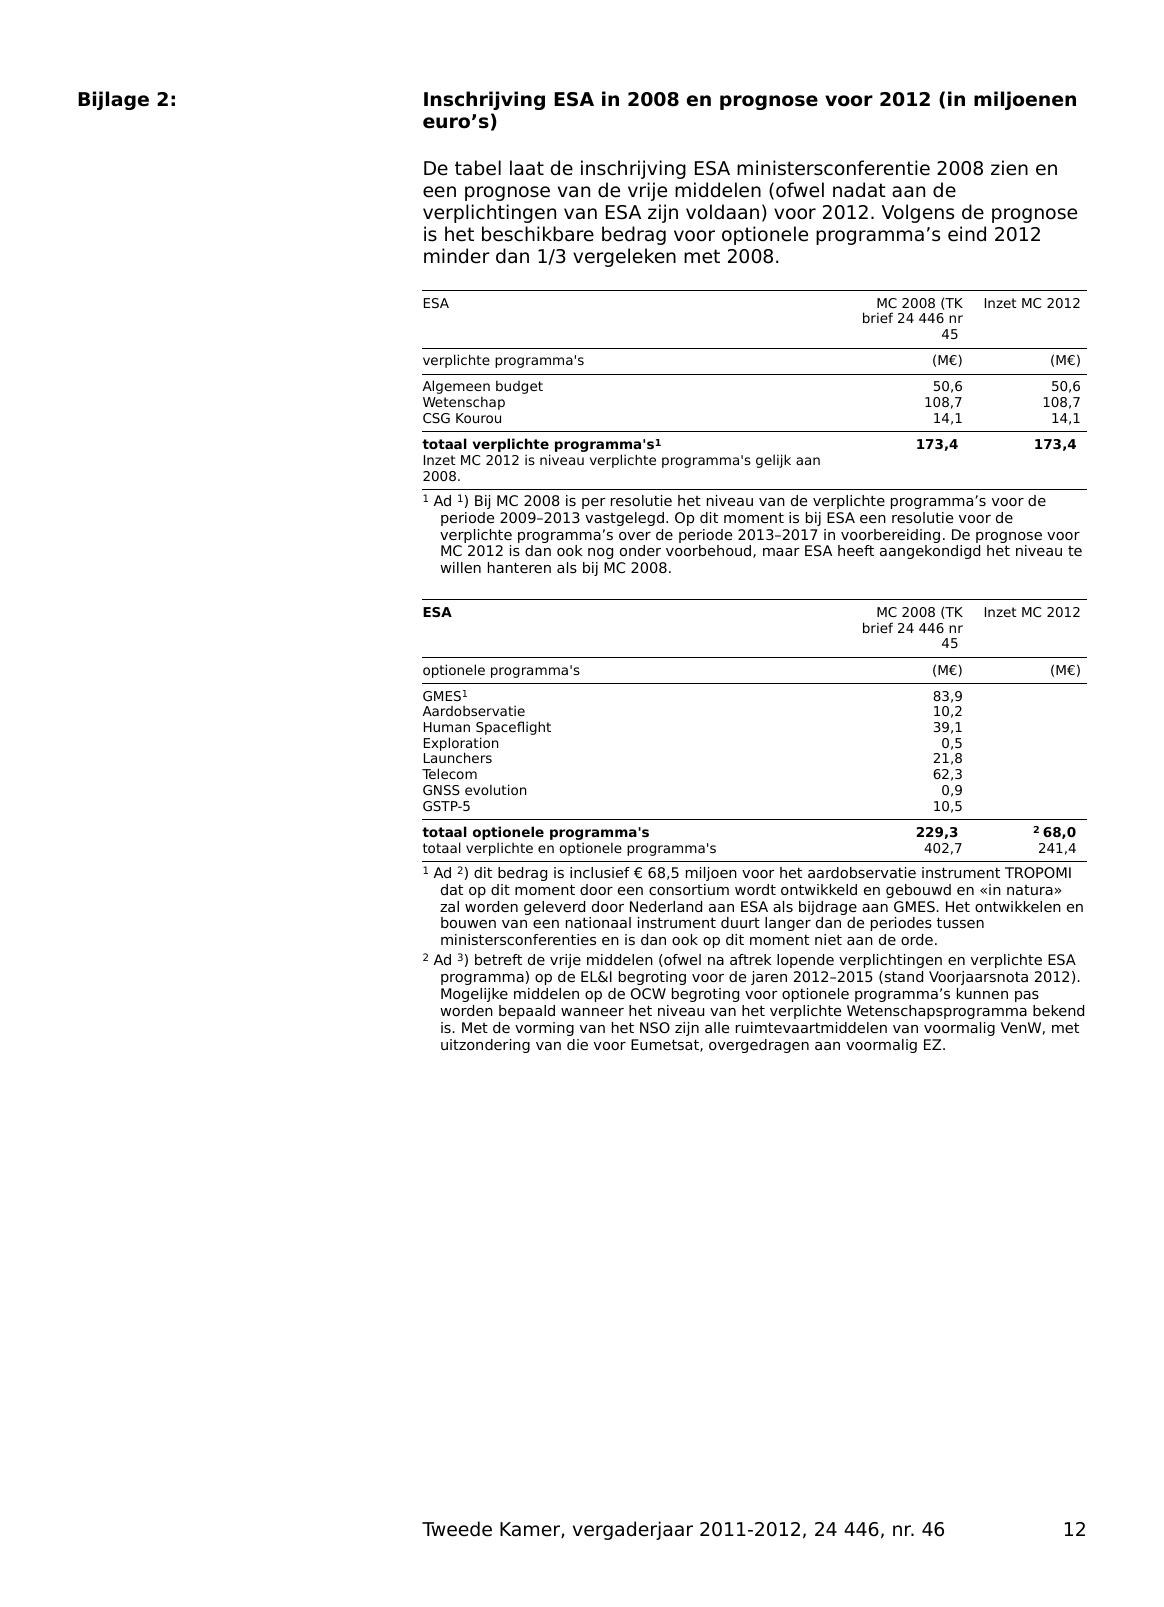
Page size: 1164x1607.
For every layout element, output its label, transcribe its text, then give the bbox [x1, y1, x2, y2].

table_cell (M€) [850, 349, 968, 373]
table_cell Aardobservatie [422, 704, 850, 720]
table_cell [969, 736, 1087, 751]
table_cell (M€) [850, 658, 968, 683]
table_cell 108,7 [969, 395, 1087, 411]
table_cell [850, 453, 968, 489]
table_cell Wetenschap [422, 395, 850, 411]
table_cell Algemeen budget [422, 375, 850, 395]
table_cell 50,6 [850, 375, 968, 395]
text De tabel laat de inschrijving ESA ministersconferentie 2008 zien en een prognose van de vrije middelen (ofwel nadat aan de verplichtingen van ESA zijn voldaan) voor 2012. Volgens de prognose is het beschikbare bedrag voor optionele programma’s eind 2012 minder dan 1/3 vergeleken met 2008. [422, 158, 1087, 268]
table_cell 402,7 [850, 840, 968, 861]
table_cell verplichte programma's [422, 349, 850, 373]
table_header Inzet MC 2012 [969, 600, 1087, 657]
table_cell 241,4 [969, 840, 1087, 861]
table_cell totaal verplichte programma's1 [422, 432, 850, 453]
table_cell Telecom [422, 767, 850, 783]
table_cell 173,4 [850, 432, 968, 453]
table_header Inzet MC 2012 [969, 291, 1087, 347]
table_cell 62,3 [850, 767, 968, 783]
table_cell 0,5 [850, 736, 968, 751]
table_cell [969, 751, 1087, 767]
table_cell Inzet MC 2012 is niveau verplichte programma's gelijk aan 2008. [422, 453, 850, 489]
table_cell [969, 720, 1087, 736]
table_cell [969, 767, 1087, 783]
table_header ESA [422, 291, 850, 347]
table_cell Launchers [422, 751, 850, 767]
table_cell 10,5 [850, 799, 968, 819]
table_cell Exploration [422, 736, 850, 751]
table_cell [969, 704, 1087, 720]
table_cell CSG Kourou [422, 411, 850, 431]
table_cell 108,7 [850, 395, 968, 411]
table_cell 0,9 [850, 783, 968, 798]
table_cell (M€) [969, 349, 1087, 373]
table_cell 83,9 [850, 684, 968, 704]
table_cell totaal optionele programma's [422, 820, 850, 840]
table_cell Human Spaceflight [422, 720, 850, 736]
table_cell GSTP-5 [422, 799, 850, 819]
table_header MC 2008 (TK brief 24 446 nr 45 [850, 600, 968, 657]
table_cell optionele programma's [422, 658, 850, 683]
table_cell [969, 684, 1087, 704]
table_cell GMES1 [422, 684, 850, 704]
table_cell 173,4 [969, 432, 1087, 453]
subtitle Bijlage 2: Inschrijving ESA in 2008 en prognose voor 2012 (in miljoenen euro’s) [77, 89, 1087, 133]
table_cell [969, 799, 1087, 819]
table_cell GNSS evolution [422, 783, 850, 798]
table_cell 1 Ad 2) dit bedrag is inclusief € 68,5 miljoen voor het aardobservatie instrument TROPOMI dat op dit moment door een consortium wordt ontwikkeld en gebouwd en «in natura» zal worden geleverd door Nederland aan ESA als bijdrage aan GMES. Het ontwikkelen en bouwen van een nationaal instrument duurt langer dan de periodes tussen ministersconferenties en is dan ook op dit moment niet aan de orde. 2 Ad 3) betreft de vrije middelen (ofwel na aftrek lopende verplichtingen en verplichte ESA programma) op de EL&I begroting voor de jaren 2012–2015 (stand Voorjaarsnota 2012). Mogelijke middelen op de OCW begroting voor optionele programma’s kunnen pas worden bepaald wanneer het niveau van het verplichte Wetenschapsprogramma bekend is. Met de vorming van het NSO zijn alle ruimtevaartmiddelen van voormalig VenW, met uitzondering van die voor Eumetsat, overgedragen aan voormalig EZ. [422, 862, 1087, 1053]
table_cell 21,8 [850, 751, 968, 767]
table_cell 229,3 [850, 820, 968, 840]
table_cell 268,0 [969, 820, 1087, 840]
table_cell 14,1 [850, 411, 968, 431]
table_header MC 2008 (TK brief 24 446 nr 45 [850, 291, 968, 347]
table_cell 39,1 [850, 720, 968, 736]
table_cell [969, 783, 1087, 798]
table_cell [969, 453, 1087, 489]
table_cell 14,1 [969, 411, 1087, 431]
table_cell totaal verplichte en optionele programma's [422, 840, 850, 861]
table_header ESA [422, 600, 850, 657]
table_cell (M€) [969, 658, 1087, 683]
table_cell 1 Ad 1) Bij MC 2008 is per resolutie het niveau van de verplichte programma’s voor de periode 2009–2013 vastgelegd. Op dit moment is bij ESA een resolutie voor de verplichte programma’s over de periode 2013–2017 in voorbereiding. De prognose voor MC 2012 is dan ook nog onder voorbehoud, maar ESA heeft aangekondigd het niveau te willen hanteren als bij MC 2008. [422, 490, 1087, 577]
table_cell 50,6 [969, 375, 1087, 395]
table_cell 10,2 [850, 704, 968, 720]
